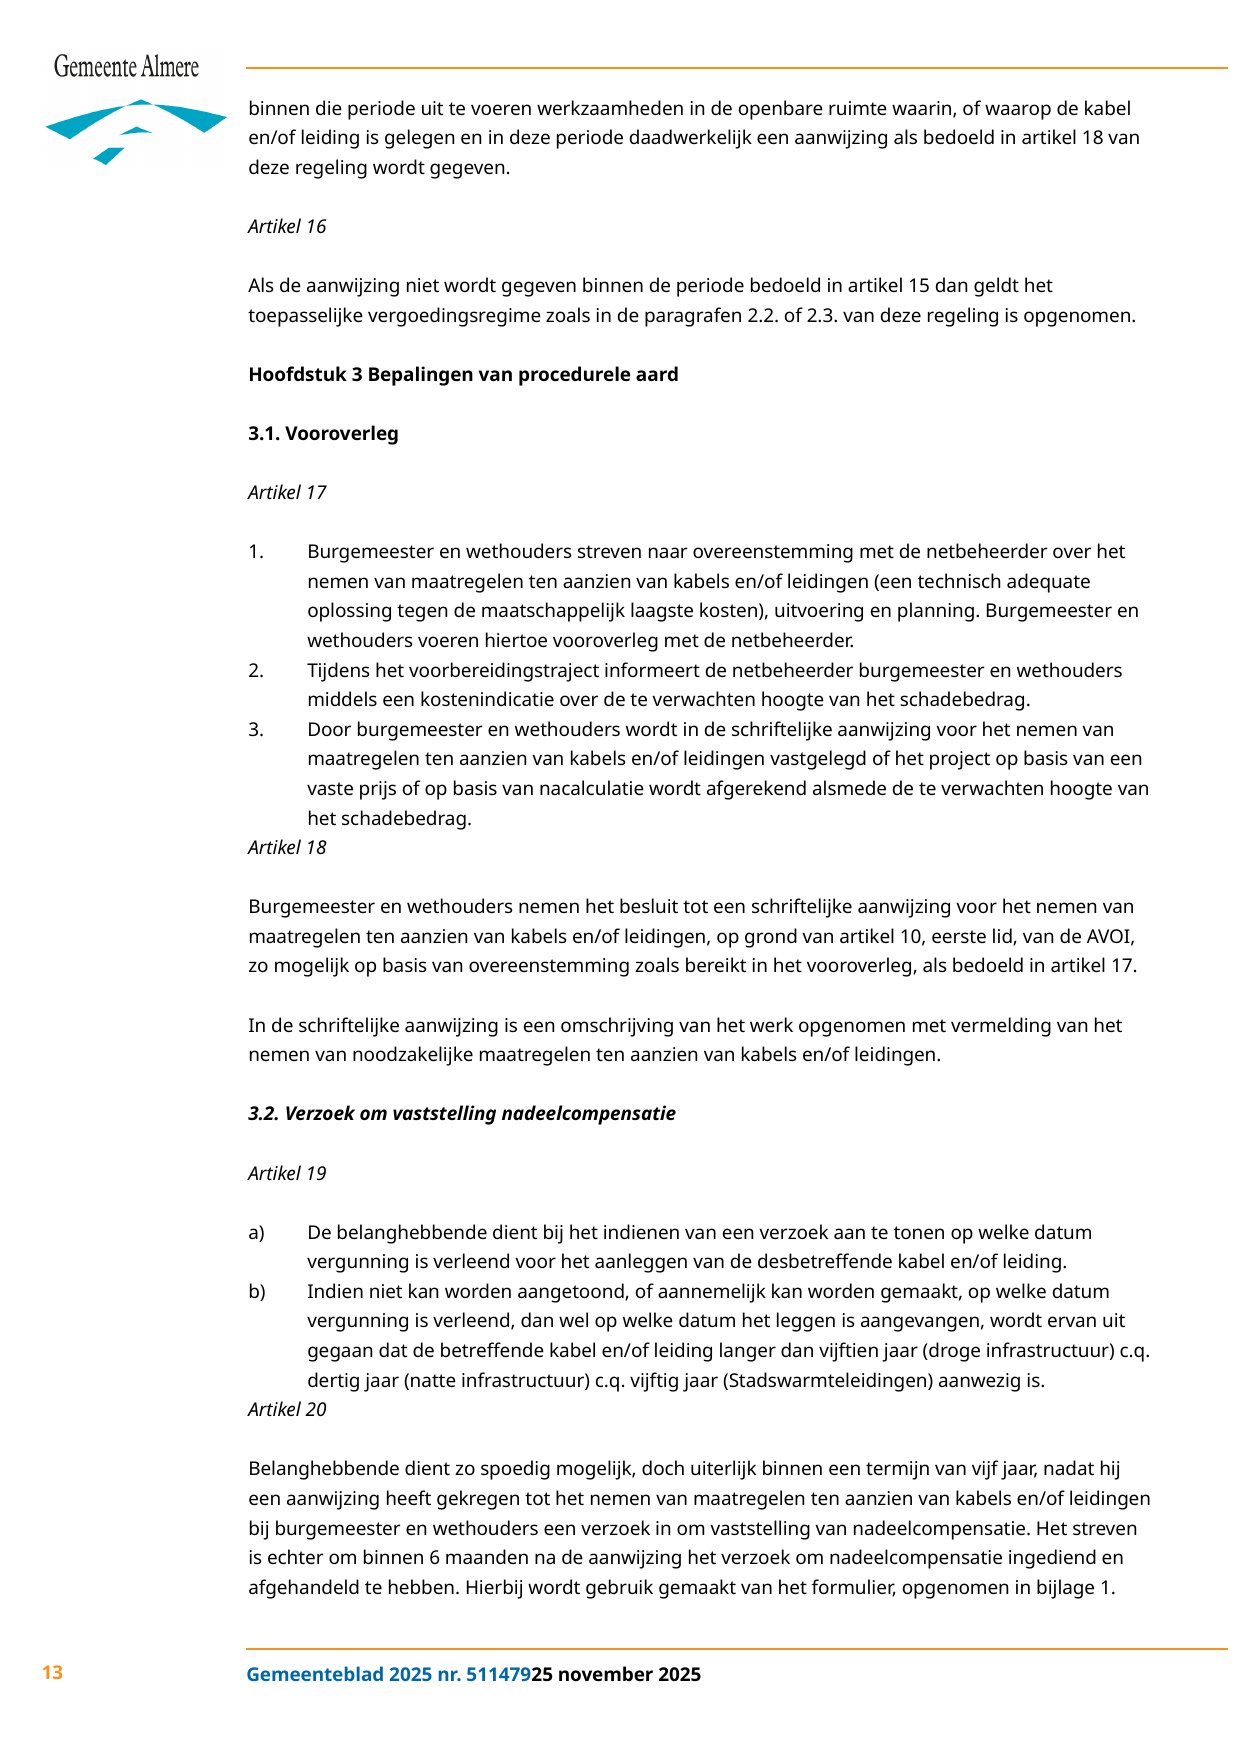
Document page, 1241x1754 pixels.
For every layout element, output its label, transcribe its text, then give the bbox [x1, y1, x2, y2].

text Artikel 18 [248, 834, 1152, 860]
text Als de aanwijzing niet wordt gegeven binnen de periode bedoeld in artikel 15 dan geldt het toepasselijke vergoedingsregime zoals in de paragrafen 2.2. of 2.3. van deze regeling is opgenomen. [248, 272, 1152, 328]
text Artikel 16 [248, 213, 1152, 239]
picture [41, 47, 231, 172]
list Indien niet kan worden aangetoond, of aannemelijk kan worden gemaakt, op welke datum vergunning is verleend, dan wel op welke datum het leggen is aangevangen, wordt ervan uit gegaan dat de betreffende kabel en/of leiding langer dan vijftien jaar (droge infrastructuur) c.q. dertig jaar (natte infrastructuur) c.q. vijftig jaar (Stadswarmteleidingen) aanwezig is. [248, 1278, 1152, 1393]
list De belanghebbende dient bij het indienen van een verzoek aan te tonen op welke datum vergunning is verleend voor het aanleggen van de desbetreffende kabel en/of leiding. [248, 1219, 1152, 1274]
text Belanghebbende dient zo spoedig mogelijk, doch uiterlijk binnen een termijn van vijf jaar, nadat hij een aanwijzing heeft gekregen tot het nemen van maatregelen ten aanzien van kabels en/of leidingen bij burgemeester en wethouders een verzoek in om vaststelling van nadeelcompensatie. Het streven is echter om binnen 6 maanden na de aanwijzing het verzoek om nadeelcompensatie ingediend en afgehandeld te hebben. Hierbij wordt gebruik gemaakt van het formulier, opgenomen in bijlage 1. [248, 1456, 1152, 1600]
text Artikel 17 [248, 479, 1152, 505]
text Artikel 20 [248, 1396, 1152, 1422]
list Burgemeester en wethouders streven naar overeenstemming met de netbeheerder over het nemen van maatregelen ten aanzien van kabels en/of leidingen (een technisch adequate oplossing tegen de maatschappelijk laagste kosten), uitvoering en planning. Burgemeester en wethouders voeren hiertoe vooroverleg met de netbeheerder. [248, 538, 1152, 653]
text 3.1. Vooroverleg [248, 420, 1152, 446]
text Burgemeester en wethouders nemen het besluit tot een schriftelijke aanwijzing voor het nemen van maatregelen ten aanzien van kabels en/of leidingen, op grond van artikel 10, eerste lid, van de AVOI, zo mogelijk op basis van overeenstemming zoals bereikt in het vooroverleg, als bedoeld in artikel 17. [248, 893, 1152, 978]
text In de schriftelijke aanwijzing is een omschrijving van het werk opgenomen met vermelding van het nemen van noodzakelijke maatregelen ten aanzien van kabels en/of leidingen. [248, 1012, 1152, 1067]
text Artikel 19 [248, 1160, 1152, 1186]
list Tijdens het voorbereidingstraject informeert de netbeheerder burgemeester en wethouders middels een kostenindicatie over de te verwachten hoogte van het schadebedrag. [248, 657, 1152, 712]
text binnen die periode uit te voeren werkzaamheden in de openbare ruimte waarin, of waarop de kabel en/of leiding is gelegen en in deze periode daadwerkelijk een aanwijzing als bedoeld in artikel 18 van deze regeling wordt gegeven. [248, 95, 1152, 180]
text Hoofdstuk 3 Bepalingen van procedurele aard [248, 361, 1152, 387]
text 3.2. Verzoek om vaststelling nadeelcompensatie [248, 1101, 1152, 1126]
list Door burgemeester en wethouders wordt in de schriftelijke aanwijzing voor het nemen van maatregelen ten aanzien van kabels en/of leidingen vastgelegd of het project op basis van een vaste prijs of op basis van nacalculatie wordt afgerekend alsmede de te verwachten hoogte van het schadebedrag. [248, 716, 1152, 831]
